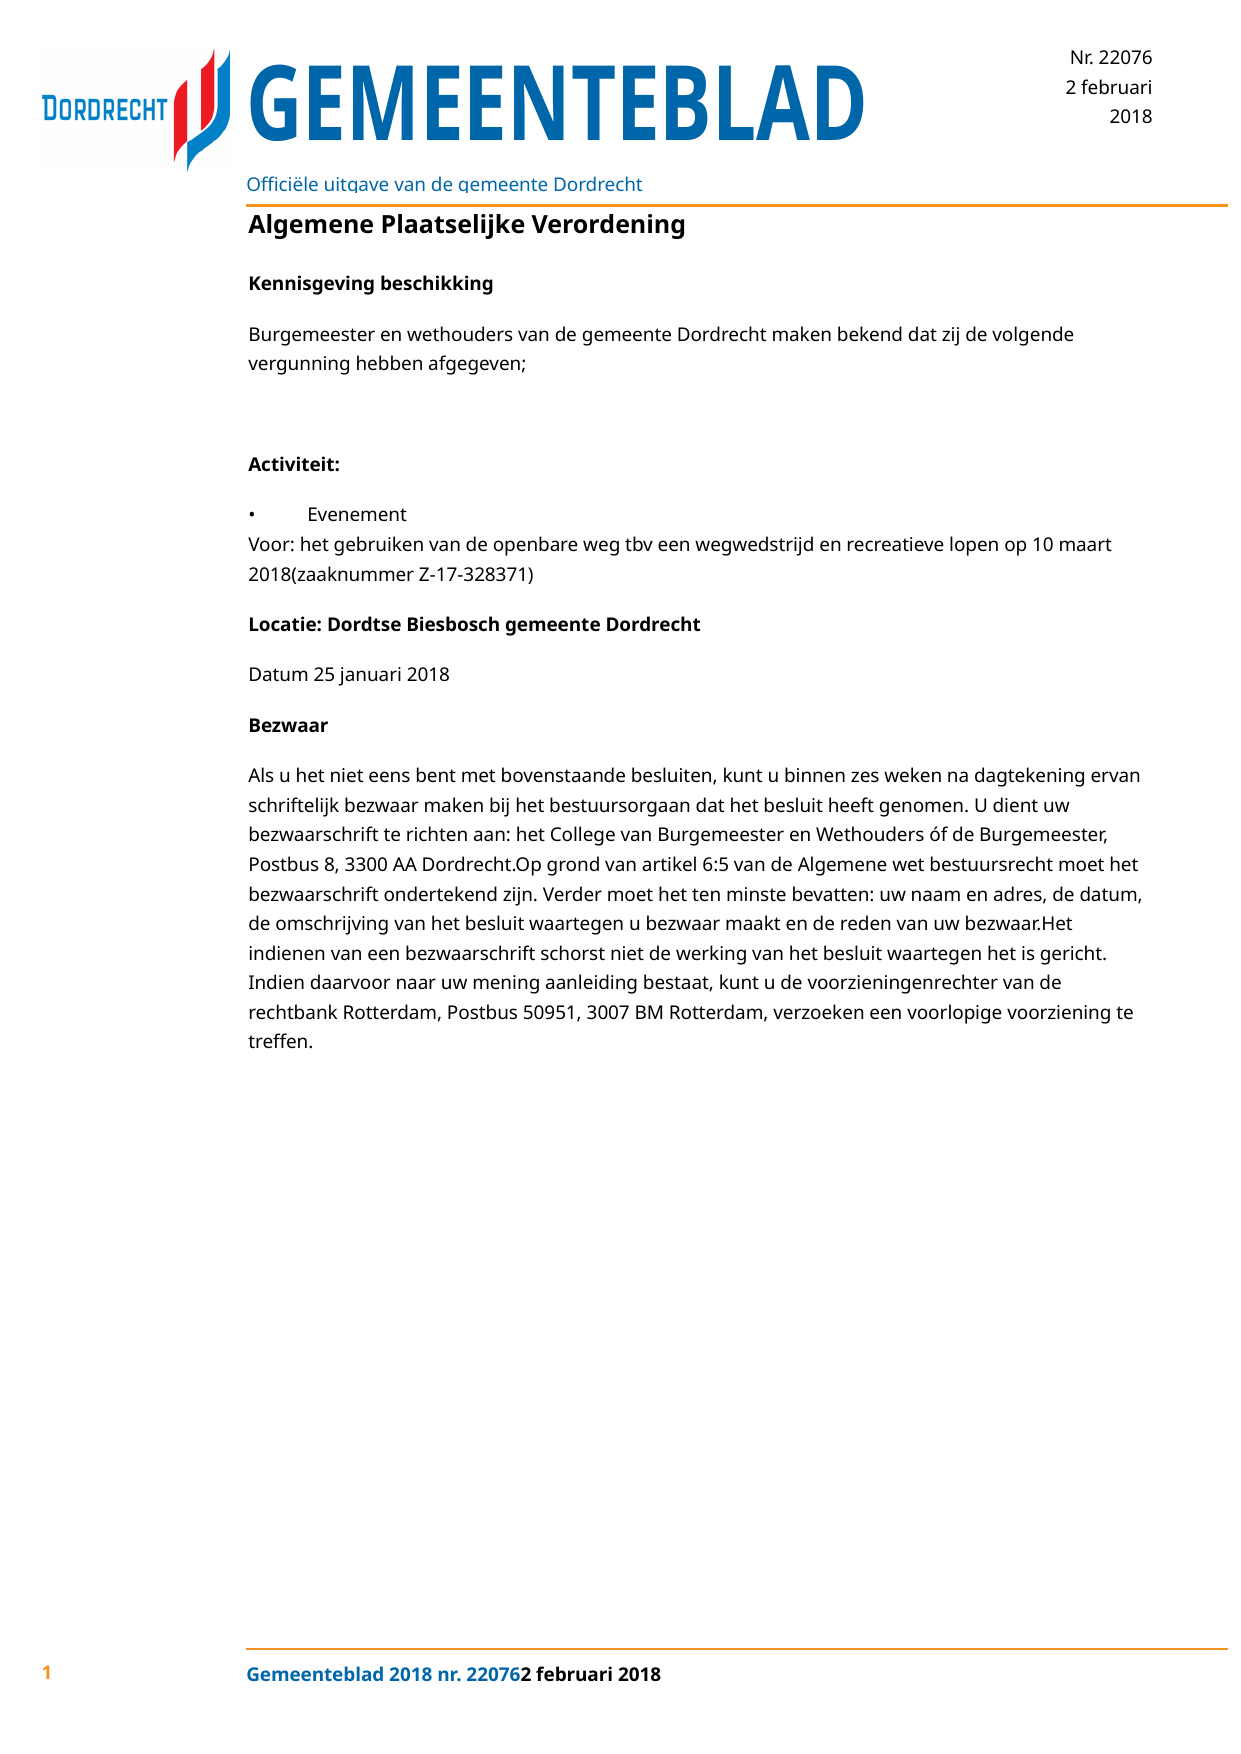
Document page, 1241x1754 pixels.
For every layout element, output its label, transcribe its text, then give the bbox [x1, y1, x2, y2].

text Bezwaar [248, 712, 1152, 738]
list Evenement [248, 502, 1152, 527]
text Burgemeester en wethouders van de gemeente Dordrecht maken bekend dat zij de volgende vergunning hebben afgegeven; [248, 321, 1152, 376]
text Datum 25 januari 2018 [248, 662, 1152, 687]
text Algemene Plaatselijke Verordening [248, 207, 1152, 241]
text Voor: het gebruiken van de openbare weg tbv een wegwedstrijd en recreatieve lopen op 10 maart 2018(zaaknummer Z-17-328371) [248, 531, 1152, 586]
text Activiteit: [248, 451, 1152, 477]
text Locatie: Dordtse Biesbosch gemeente Dordrecht [248, 611, 1152, 637]
text Kennisgeving beschikking [248, 270, 1152, 296]
picture [41, 47, 231, 172]
text Als u het niet eens bent met bovenstaande besluiten, kunt u binnen zes weken na dagtekening ervan schriftelijk bezwaar maken bij het bestuursorgaan dat het besluit heeft genomen. U dient uw bezwaarschrift te richten aan: het College van Burgemeester en Wethouders óf de Burgemeester, Postbus 8, 3300 AA Dordrecht.Op grond van artikel 6:5 van de Algemene wet bestuursrecht moet het bezwaarschrift ondertekend zijn. Verder moet het ten minste bevatten: uw naam en adres, de datum, de omschrijving van het besluit waartegen u bezwaar maakt en de reden van uw bezwaar.Het indienen van een bezwaarschrift schorst niet de werking van het besluit waartegen het is gericht. Indien daarvoor naar uw mening aanleiding bestaat, kunt u de voorzieningenrechter van de rechtbank Rotterdam, Postbus 50951, 3007 BM Rotterdam, verzoeken een voorlopige voorziening te treffen. [248, 762, 1152, 1054]
